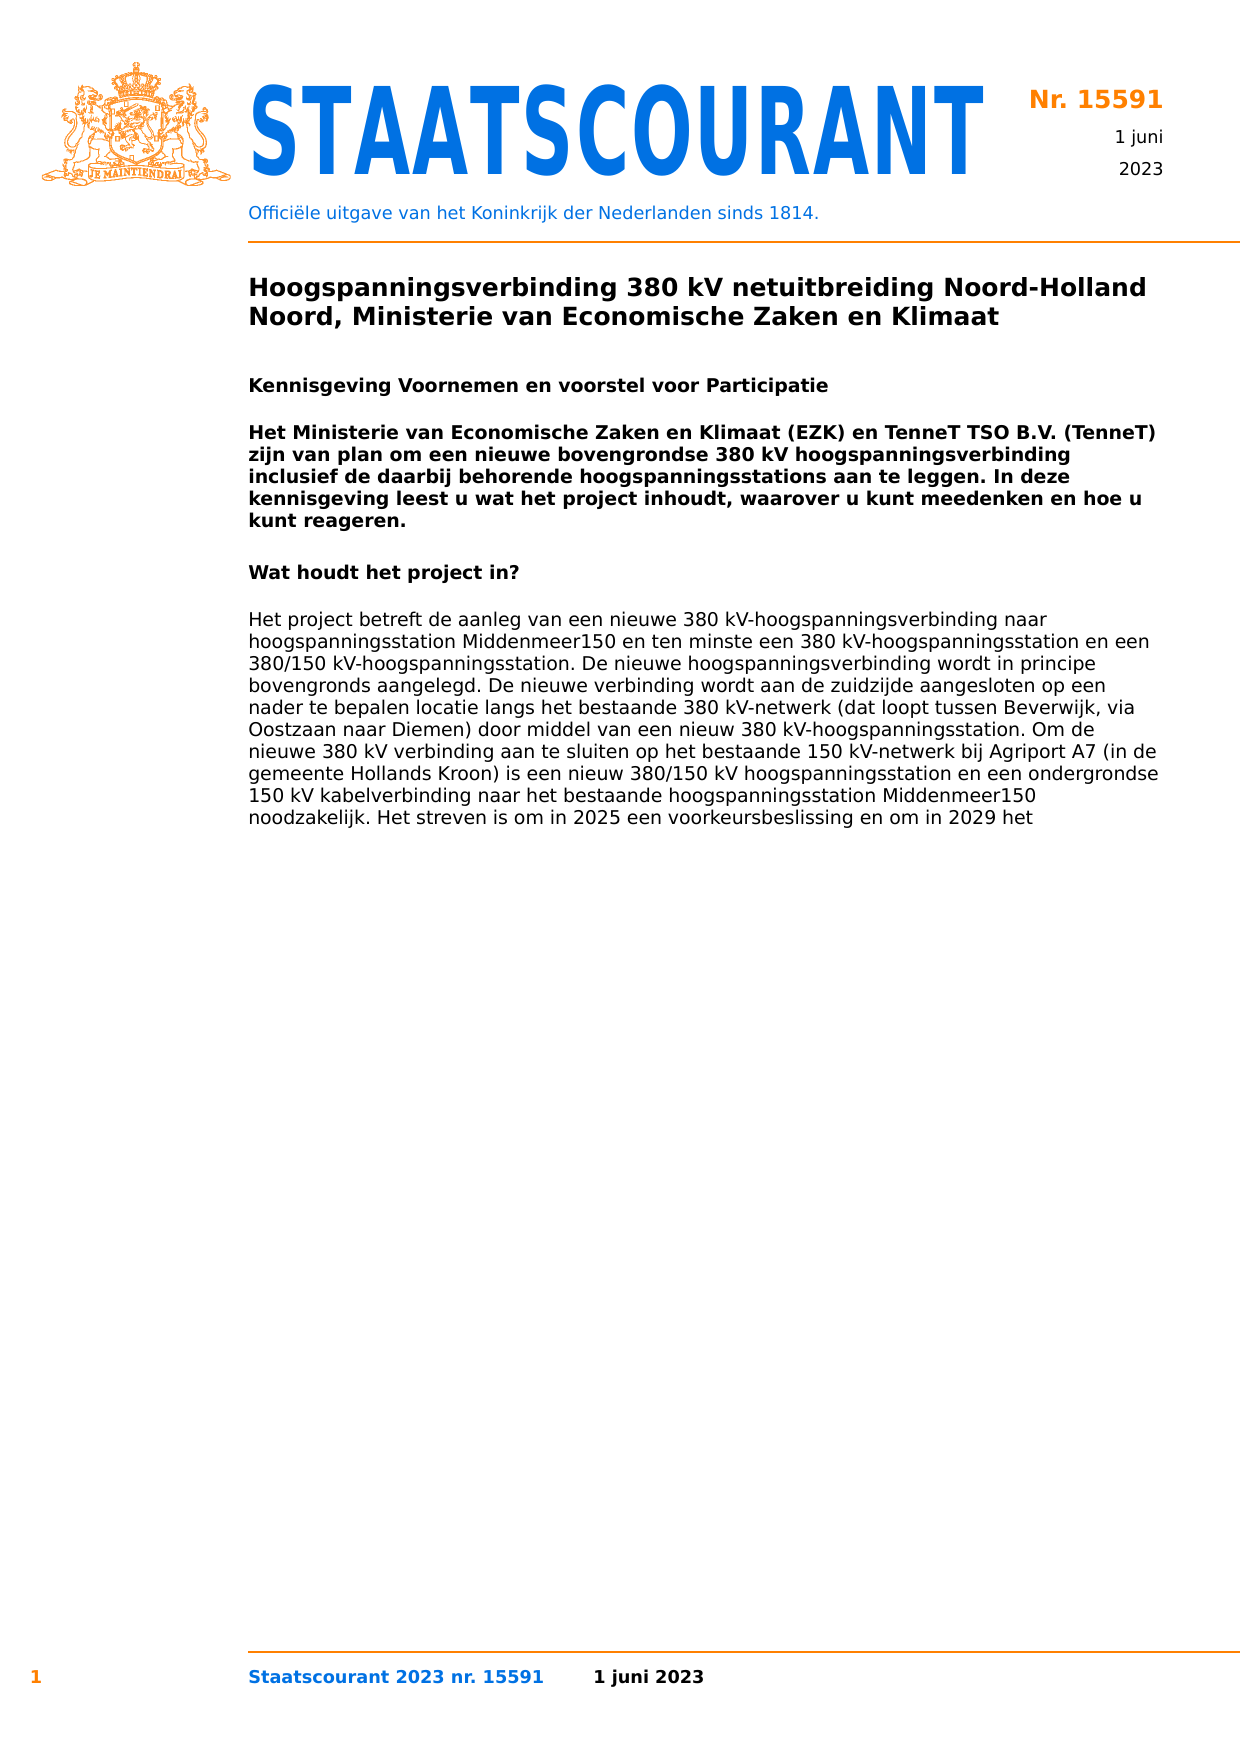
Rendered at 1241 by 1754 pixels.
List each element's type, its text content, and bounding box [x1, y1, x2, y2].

text Het Ministerie van Economische Zaken en Klimaat (EZK) en TenneT TSO B.V. (TenneT) zijn van plan om een nieuwe bovengrondse 380 kV hoogspanningsverbinding inclusief de daarbij behorende hoogspanningsstations aan te leggen. In deze kennisgeving leest u wat het project inhoudt, waarover u kunt meedenken en hoe u kunt reageren. [248, 422, 1163, 532]
subtitle Wat houdt het project in? [248, 562, 1163, 584]
picture [41, 62, 231, 186]
table_cell 2023 [998, 153, 1240, 203]
table_header Nr. 15591 [998, 62, 1240, 121]
text Het project betreft de aanleg van een nieuwe 380 kV-hoogspanningsverbinding naar hoogspanningsstation Middenmeer150 en ten minste een 380 kV-hoogspanningsstation en een 380/150 kV-hoogspanningsstation. De nieuwe hoogspanningsverbinding wordt in principe bovengronds aangelegd. De nieuwe verbinding wordt aan de zuidzijde aangesloten op een nader te bepalen locatie langs het bestaande 380 kV-netwerk (dat loopt tussen Beverwijk, via Oostzaan naar Diemen) door middel van een nieuw 380 kV-hoogspanningsstation. Om de nieuwe 380 kV verbinding aan te sluiten op het bestaande 150 kV-netwerk bij Agriport A7 (in de gemeente Hollands Kroon) is een nieuw 380/150 kV hoogspanningsstation en een ondergrondse 150 kV kabelverbinding naar het bestaande hoogspanningsstation Middenmeer150 noodzakelijk. Het streven is om in 2025 een voorkeursbeslissing en om in 2029 het [248, 609, 1163, 829]
table_header [25, 62, 248, 241]
subtitle Hoogspanningsverbinding 380 kV netuitbreiding Noord-Holland Noord, Ministerie van Economische Zaken en Klimaat [248, 273, 1163, 331]
table_cell 1 juni [998, 121, 1240, 153]
table_cell Officiële uitgave van het Koninkrijk der Nederlanden sinds 1814. [248, 203, 1240, 241]
subtitle Kennisgeving Voornemen en voorstel voor Participatie [248, 375, 1163, 397]
table_header STAATSCOURANT [248, 62, 998, 203]
